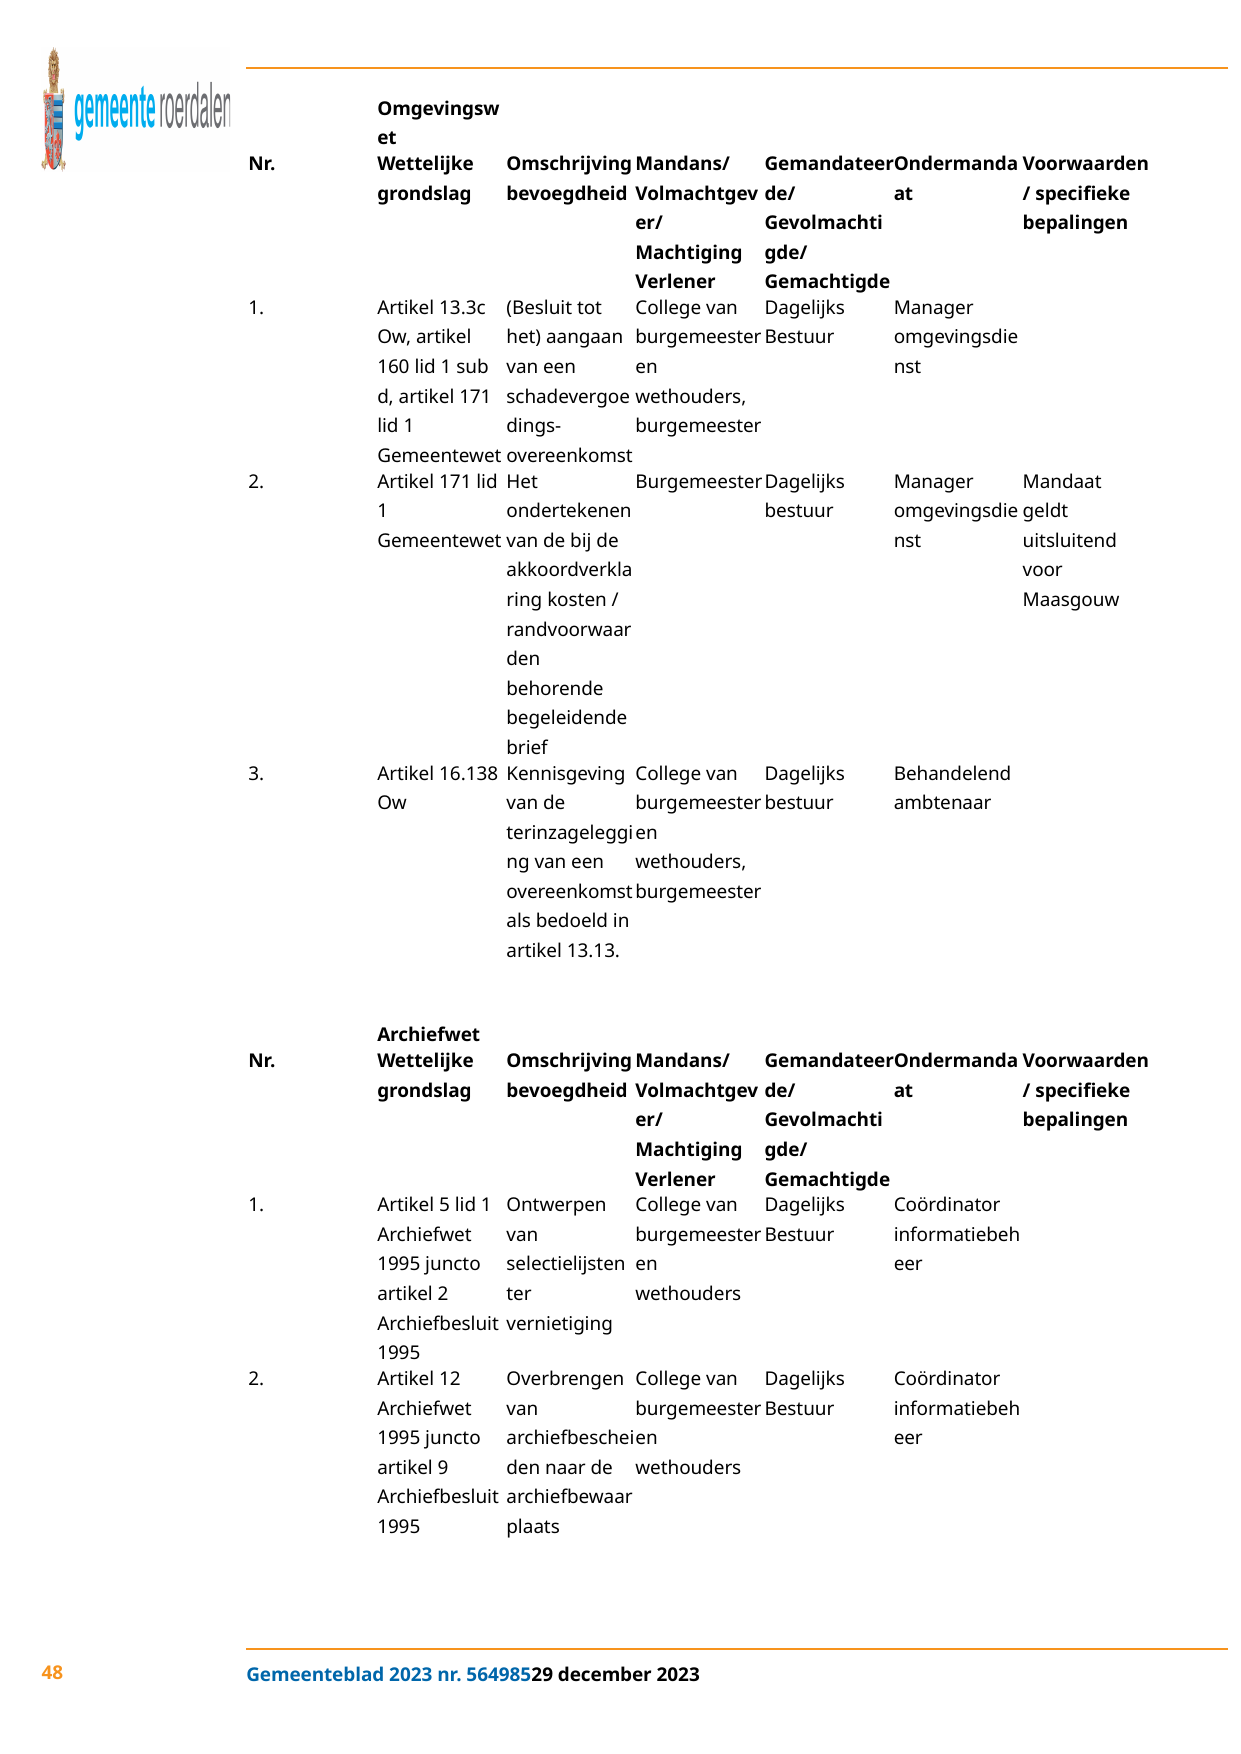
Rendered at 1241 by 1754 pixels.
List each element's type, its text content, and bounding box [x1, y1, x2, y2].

table_cell Manager omgevingsdienst [894, 468, 1022, 760]
table_cell College van burgemeester en wethouders, burgemeester [635, 294, 764, 468]
table_cell Artikel 12 Archiefwet 1995 juncto artikel 9 Archiefbesluit 1995 [377, 1365, 506, 1539]
table_cell Kennisgeving van de terinzagelegging van een overeenkomst als bedoeld in artikel 13.13. [506, 760, 635, 963]
table_cell [1023, 1191, 1152, 1365]
table_cell Dagelijks Bestuur [764, 294, 893, 468]
table_cell 1. [248, 1191, 377, 1365]
table_header [1023, 95, 1152, 150]
table_header [506, 1022, 635, 1047]
table_header [764, 95, 893, 150]
table_header Archiefwet [377, 1022, 506, 1047]
table_cell [1023, 760, 1152, 963]
table_cell Overbrengen van archiefbescheiden naar de archiefbewaarplaats [506, 1365, 635, 1539]
table_cell College van burgemeester en wethouders, burgemeester [635, 760, 764, 963]
table_header [248, 1022, 377, 1047]
table_cell Mandans/ Volmachtgever/ Machtiging Verlener [635, 150, 764, 294]
table_cell 3. [248, 760, 377, 963]
table_cell Wettelijke grondslag [377, 1048, 506, 1191]
table_header [635, 95, 764, 150]
table_cell Artikel 13.3c Ow, artikel 160 lid 1 sub d, artikel 171 lid 1 Gemeentewet [377, 294, 506, 468]
table_cell Ontwerpen van selectielijsten ter vernietiging [506, 1191, 635, 1365]
table_cell Mandans/ Volmachtgever/ Machtiging Verlener [635, 1048, 764, 1191]
table_cell [248, 1539, 377, 1564]
table_cell Voorwaarden / specifieke bepalingen [1023, 150, 1152, 294]
table_cell Dagelijks bestuur [764, 468, 893, 760]
table_header [635, 1022, 764, 1047]
table_cell Het ondertekenen van de bij de akkoordverklaring kosten / randvoorwaarden behorende begeleidende brief [506, 468, 635, 760]
table_header [764, 1022, 893, 1047]
picture [41, 47, 231, 172]
table_header [1023, 1022, 1152, 1047]
table_cell [1023, 294, 1152, 468]
table_cell Coördinator informatiebeheer [894, 1191, 1022, 1365]
table_cell (Besluit tot het) aangaan van een schadevergoedings-overeenkomst [506, 294, 635, 468]
table_header [506, 95, 635, 150]
table_cell Manager omgevingsdienst [894, 294, 1022, 468]
table_cell Omschrijving bevoegdheid [506, 1048, 635, 1191]
table_cell Dagelijks bestuur [764, 760, 893, 963]
table_cell Ondermandaat [894, 150, 1022, 294]
table_cell Ondermandaat [894, 1048, 1022, 1191]
table_cell Gemandateerde/ Gevolmachtigde/ Gemachtigde [764, 150, 893, 294]
table_cell Wettelijke grondslag [377, 150, 506, 294]
table_cell Dagelijks Bestuur [764, 1365, 893, 1539]
table_cell 2. [248, 468, 377, 760]
table_cell Behandelend ambtenaar [894, 760, 1022, 963]
table_cell Nr. [248, 150, 377, 294]
table_cell Burgemeester [635, 468, 764, 760]
table_header [894, 95, 1022, 150]
table_header [248, 95, 377, 150]
table_cell Voorwaarden / specifieke bepalingen [1023, 1048, 1152, 1191]
table_cell [248, 963, 377, 989]
table_cell 2. [248, 1365, 377, 1539]
table_cell Omschrijving bevoegdheid [506, 150, 635, 294]
table_cell Artikel 16.138 Ow [377, 760, 506, 963]
table_cell Artikel 171 lid 1 Gemeentewet [377, 468, 506, 760]
table_cell Gemandateerde/ Gevolmachtigde/ Gemachtigde [764, 1048, 893, 1191]
table_cell Dagelijks Bestuur [764, 1191, 893, 1365]
table_header Omgevingswet [377, 95, 506, 150]
table_cell Mandaat geldt uitsluitend voor Maasgouw [1023, 468, 1152, 760]
table_cell Artikel 5 lid 1 Archiefwet 1995 juncto artikel 2 Archiefbesluit 1995 [377, 1191, 506, 1365]
table_cell College van burgemeester en wethouders [635, 1191, 764, 1365]
table_header [894, 1022, 1022, 1047]
table_cell Nr. [248, 1048, 377, 1191]
table_cell College van burgemeester en wethouders [635, 1365, 764, 1539]
table_cell [1023, 1365, 1152, 1539]
table_cell 1. [248, 294, 377, 468]
table_cell Coördinator informatiebeheer [894, 1365, 1022, 1539]
